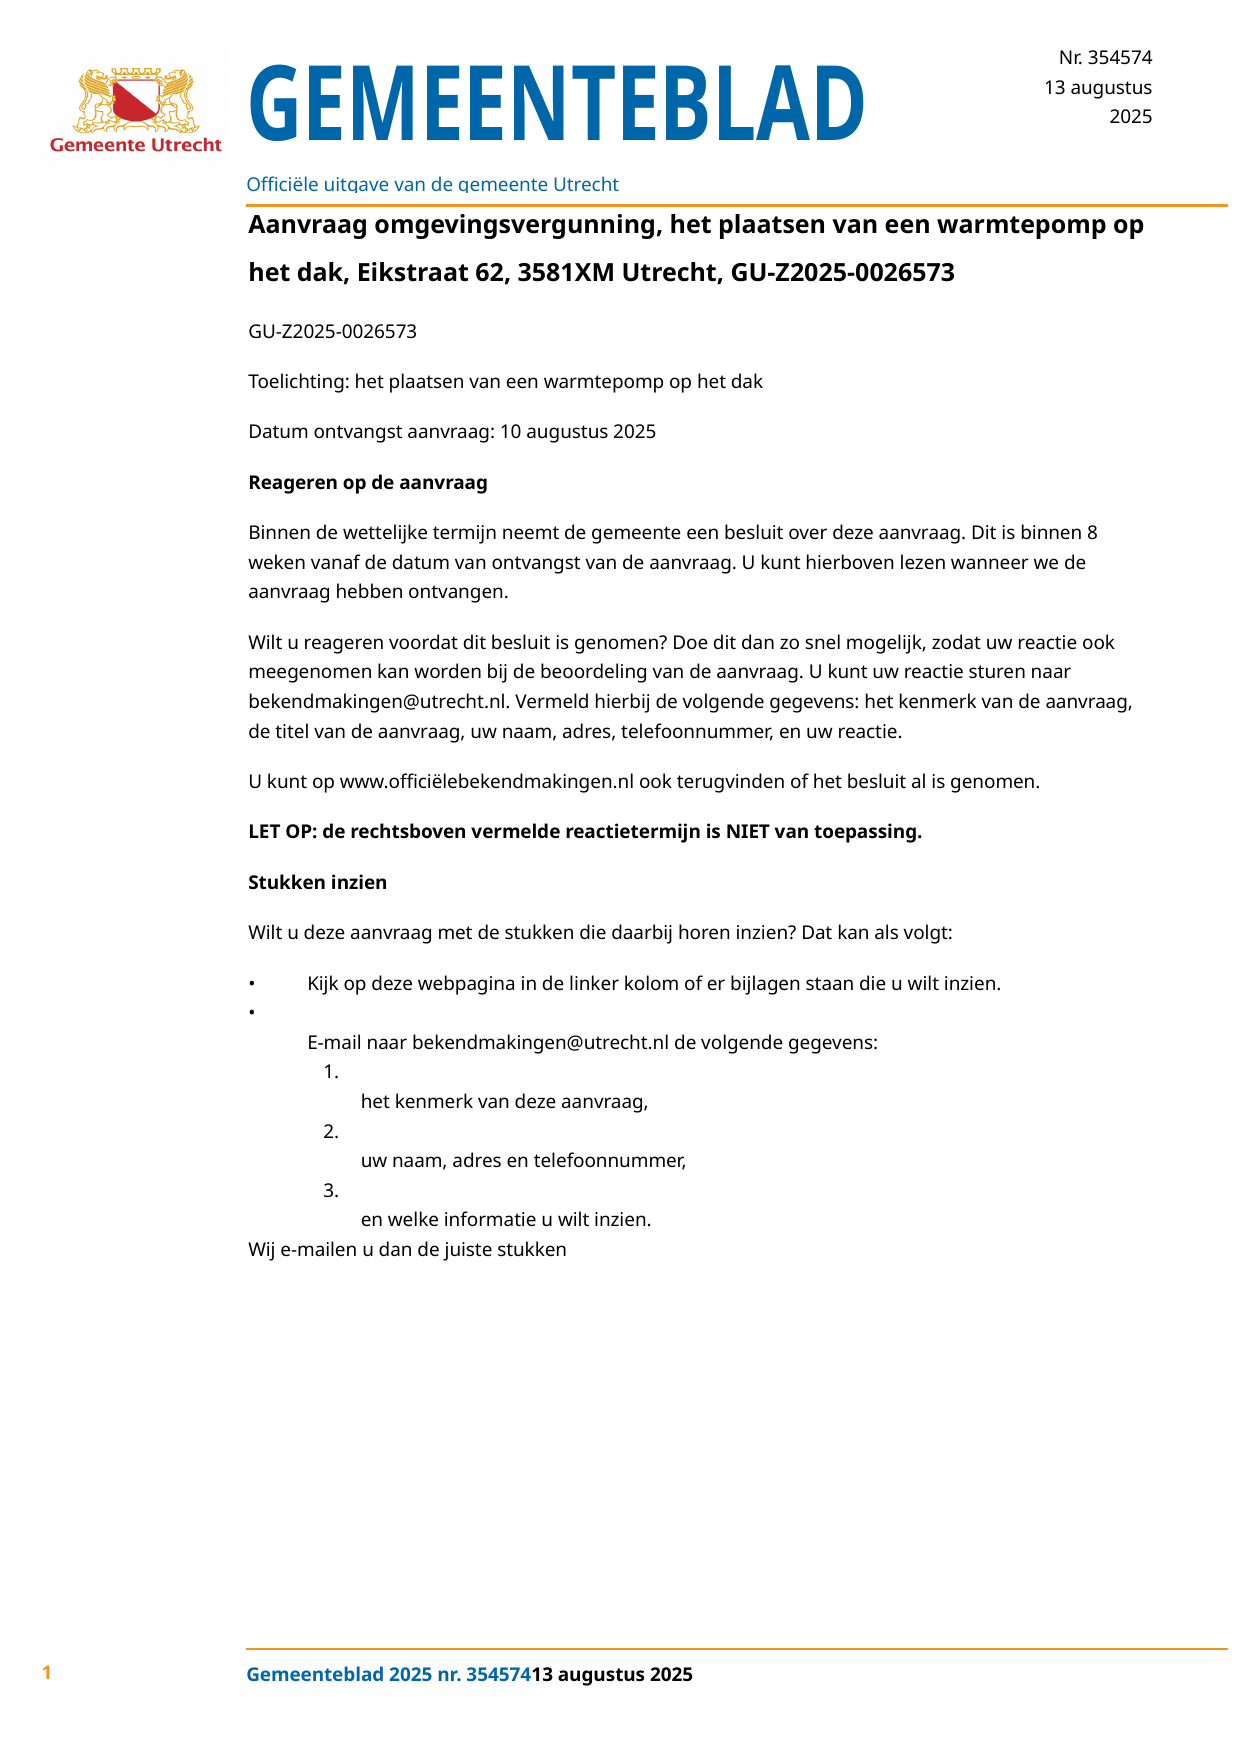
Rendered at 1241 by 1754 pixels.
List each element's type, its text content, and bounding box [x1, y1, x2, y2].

text Toelichting: het plaatsen van een warmtepomp op het dak [248, 368, 1152, 394]
list het kenmerk van deze aanvraag, [323, 1088, 1152, 1114]
list uw naam, adres en telefoonnummer, [323, 1147, 1152, 1173]
list Kijk op deze webpagina in de linker kolom of er bijlagen staan die u wilt inzien. [248, 970, 1152, 996]
text Datum ontvangst aanvraag: 10 augustus 2025 [248, 419, 1152, 444]
text GU-Z2025-0026573 [248, 318, 1152, 344]
text U kunt op www.officiëlebekendmakingen.nl ook terugvinden of het besluit al is genomen. [248, 768, 1152, 794]
picture [41, 47, 231, 172]
list en welke informatie u wilt inzien. [323, 1207, 1152, 1232]
text LET OP: de rechtsboven vermelde reactietermijn is NIET van toepassing. [248, 819, 1152, 844]
text Aanvraag omgevingsvergunning, het plaatsen van een warmtepomp op het dak, Eikstraat 62, 3581XM Utrecht, GU-Z2025-0026573 [248, 207, 1152, 288]
text Wilt u reageren voordat dit besluit is genomen? Doe dit dan zo snel mogelijk, zodat uw reactie ook meegenomen kan worden bij de beoordeling van de aanvraag. U kunt uw reactie sturen naar bekendmakingen@utrecht.nl. Vermeld hierbij de volgende gegevens: het kenmerk van de aanvraag, de titel van de aanvraag, uw naam, adres, telefoonnummer, en uw reactie. [248, 629, 1152, 744]
list E-mail naar bekendmakingen@utrecht.nl de volgende gegevens: [248, 1029, 1152, 1055]
text Reageren op de aanvraag [248, 469, 1152, 495]
text Stukken inzien [248, 869, 1152, 895]
text Wij e-mailen u dan de juiste stukken [248, 1236, 1152, 1262]
text Binnen de wettelijke termijn neemt de gemeente een besluit over deze aanvraag. Dit is binnen 8 weken vanaf de datum van ontvangst van de aanvraag. U kunt hierboven lezen wanneer we de aanvraag hebben ontvangen. [248, 519, 1152, 604]
text Wilt u deze aanvraag met de stukken die daarbij horen inzien? Dat kan als volgt: [248, 919, 1152, 945]
